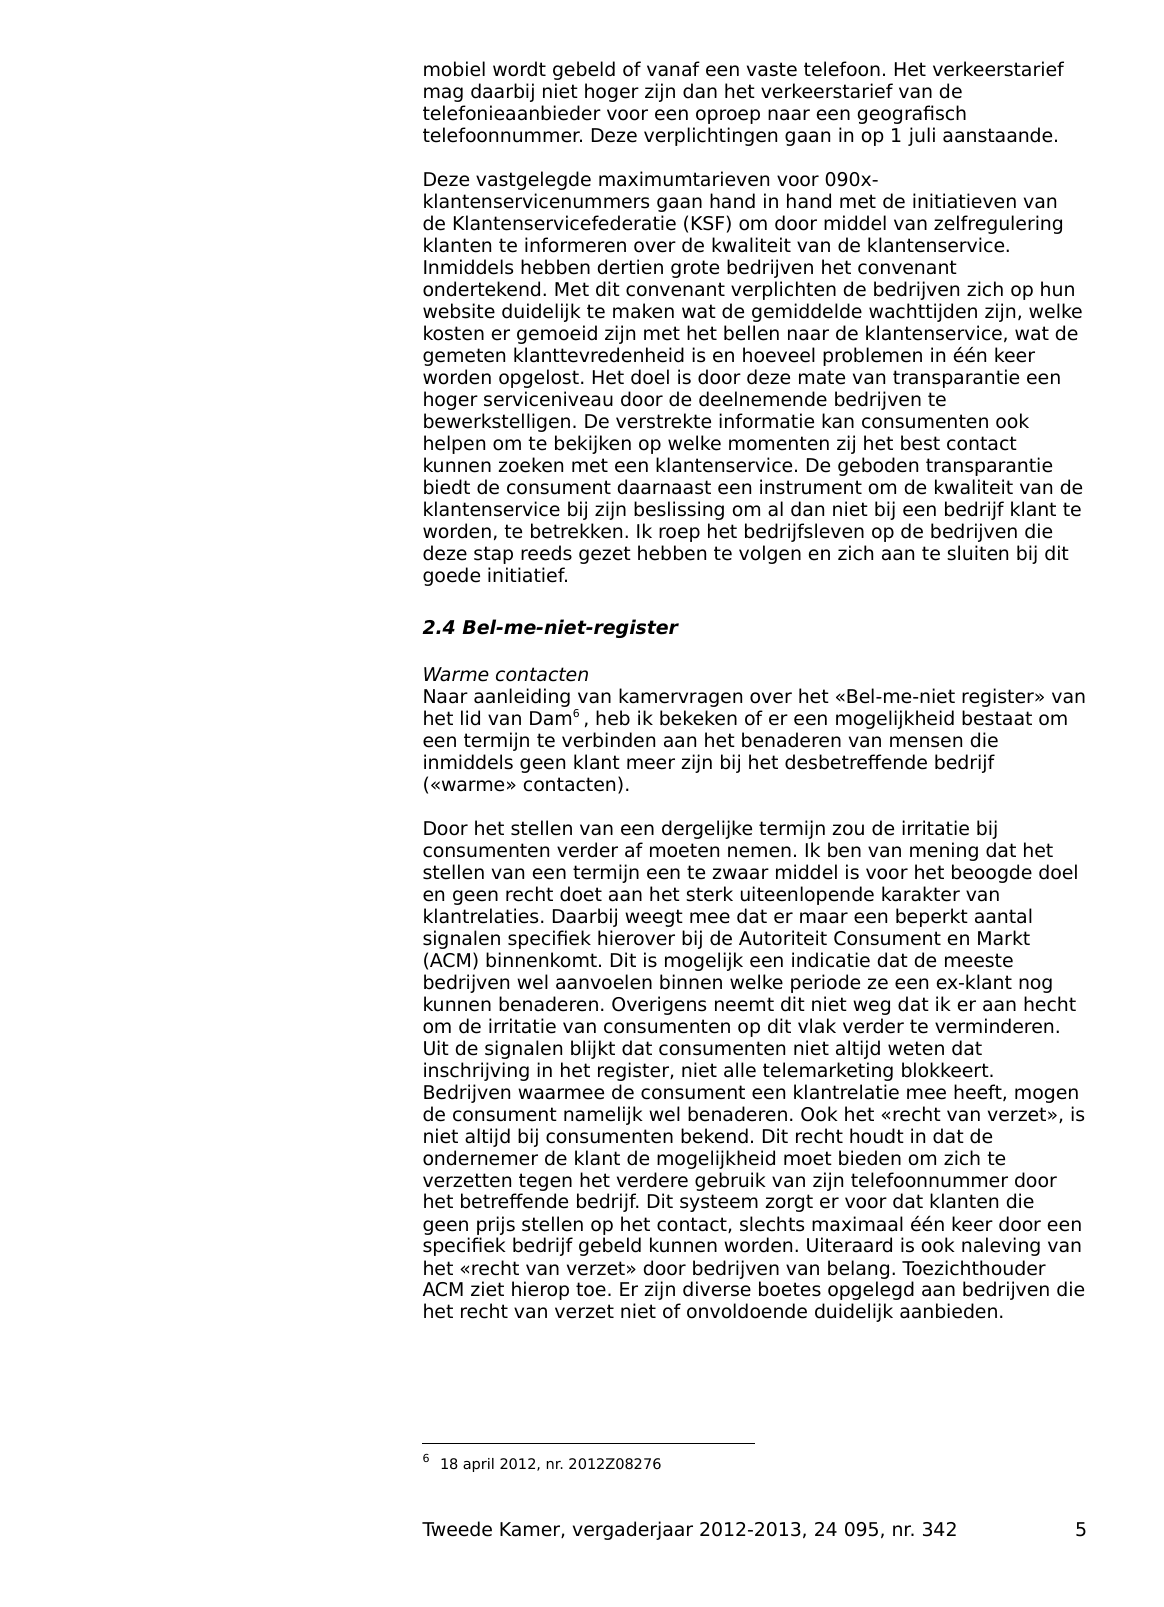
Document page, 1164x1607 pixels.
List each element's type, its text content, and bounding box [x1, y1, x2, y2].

subtitle 2.4 Bel-me-niet-register [422, 617, 1087, 639]
text mobiel wordt gebeld of vanaf een vaste telefoon. Het verkeerstarief mag daarbij niet hoger zijn dan het verkeerstarief van de telefonieaanbieder voor een oproep naar een geografisch telefoonnummer. Deze verplichtingen gaan in op 1 juli aanstaande. [422, 59, 1087, 147]
text 18 april 2012, nr. 2012Z08276 [422, 1452, 1087, 1474]
text Naar aanleiding van kamervragen over het «Bel-me-niet register» van het lid van Dam, heb ik bekeken of er een mogelijkheid bestaat om een termijn te verbinden aan het benaderen van mensen die inmiddels geen klant meer zijn bij het desbetreffende bedrijf («warme» contacten). [422, 686, 1087, 796]
text Door het stellen van een dergelijke termijn zou de irritatie bij consumenten verder af moeten nemen. Ik ben van mening dat het stellen van een termijn een te zwaar middel is voor het beoogde doel en geen recht doet aan het sterk uiteenlopende karakter van klantrelaties. Daarbij weegt mee dat er maar een beperkt aantal signalen specifiek hierover bij de Autoriteit Consument en Markt (ACM) binnenkomt. Dit is mogelijk een indicatie dat de meeste bedrijven wel aanvoelen binnen welke periode ze een ex-klant nog kunnen benaderen. Overigens neemt dit niet weg dat ik er aan hecht om de irritatie van consumenten op dit vlak verder te verminderen. Uit de signalen blijkt dat consumenten niet altijd weten dat inschrijving in het register, niet alle telemarketing blokkeert. Bedrijven waarmee de consument een klantrelatie mee heeft, mogen de consument namelijk wel benaderen. Ook het «recht van verzet», is niet altijd bij consumenten bekend. Dit recht houdt in dat de ondernemer de klant de mogelijkheid moet bieden om zich te verzetten tegen het verdere gebruik van zijn telefoonnummer door het betreffende bedrijf. Dit systeem zorgt er voor dat klanten die geen prijs stellen op het contact, slechts maximaal één keer door een specifiek bedrijf gebeld kunnen worden. Uiteraard is ook naleving van het «recht van verzet» door bedrijven van belang. Toezichthouder ACM ziet hierop toe. Er zijn diverse boetes opgelegd aan bedrijven die het recht van verzet niet of onvoldoende duidelijk aanbieden. [422, 818, 1087, 1323]
text Deze vastgelegde maximumtarieven voor 090x-klantenservicenummers gaan hand in hand met de initiatieven van de Klantenservicefederatie (KSF) om door middel van zelfregulering klanten te informeren over de kwaliteit van de klantenservice. Inmiddels hebben dertien grote bedrijven het convenant ondertekend. Met dit convenant verplichten de bedrijven zich op hun website duidelijk te maken wat de gemiddelde wachttijden zijn, welke kosten er gemoeid zijn met het bellen naar de klantenservice, wat de gemeten klanttevredenheid is en hoeveel problemen in één keer worden opgelost. Het doel is door deze mate van transparantie een hoger serviceniveau door de deelnemende bedrijven te bewerkstelligen. De verstrekte informatie kan consumenten ook helpen om te bekijken op welke momenten zij het best contact kunnen zoeken met een klantenservice. De geboden transparantie biedt de consument daarnaast een instrument om de kwaliteit van de klantenservice bij zijn beslissing om al dan niet bij een bedrijf klant te worden, te betrekken. Ik roep het bedrijfsleven op de bedrijven die deze stap reeds gezet hebben te volgen en zich aan te sluiten bij dit goede initiatief. [422, 169, 1087, 587]
subtitle Warme contacten [422, 664, 1087, 686]
